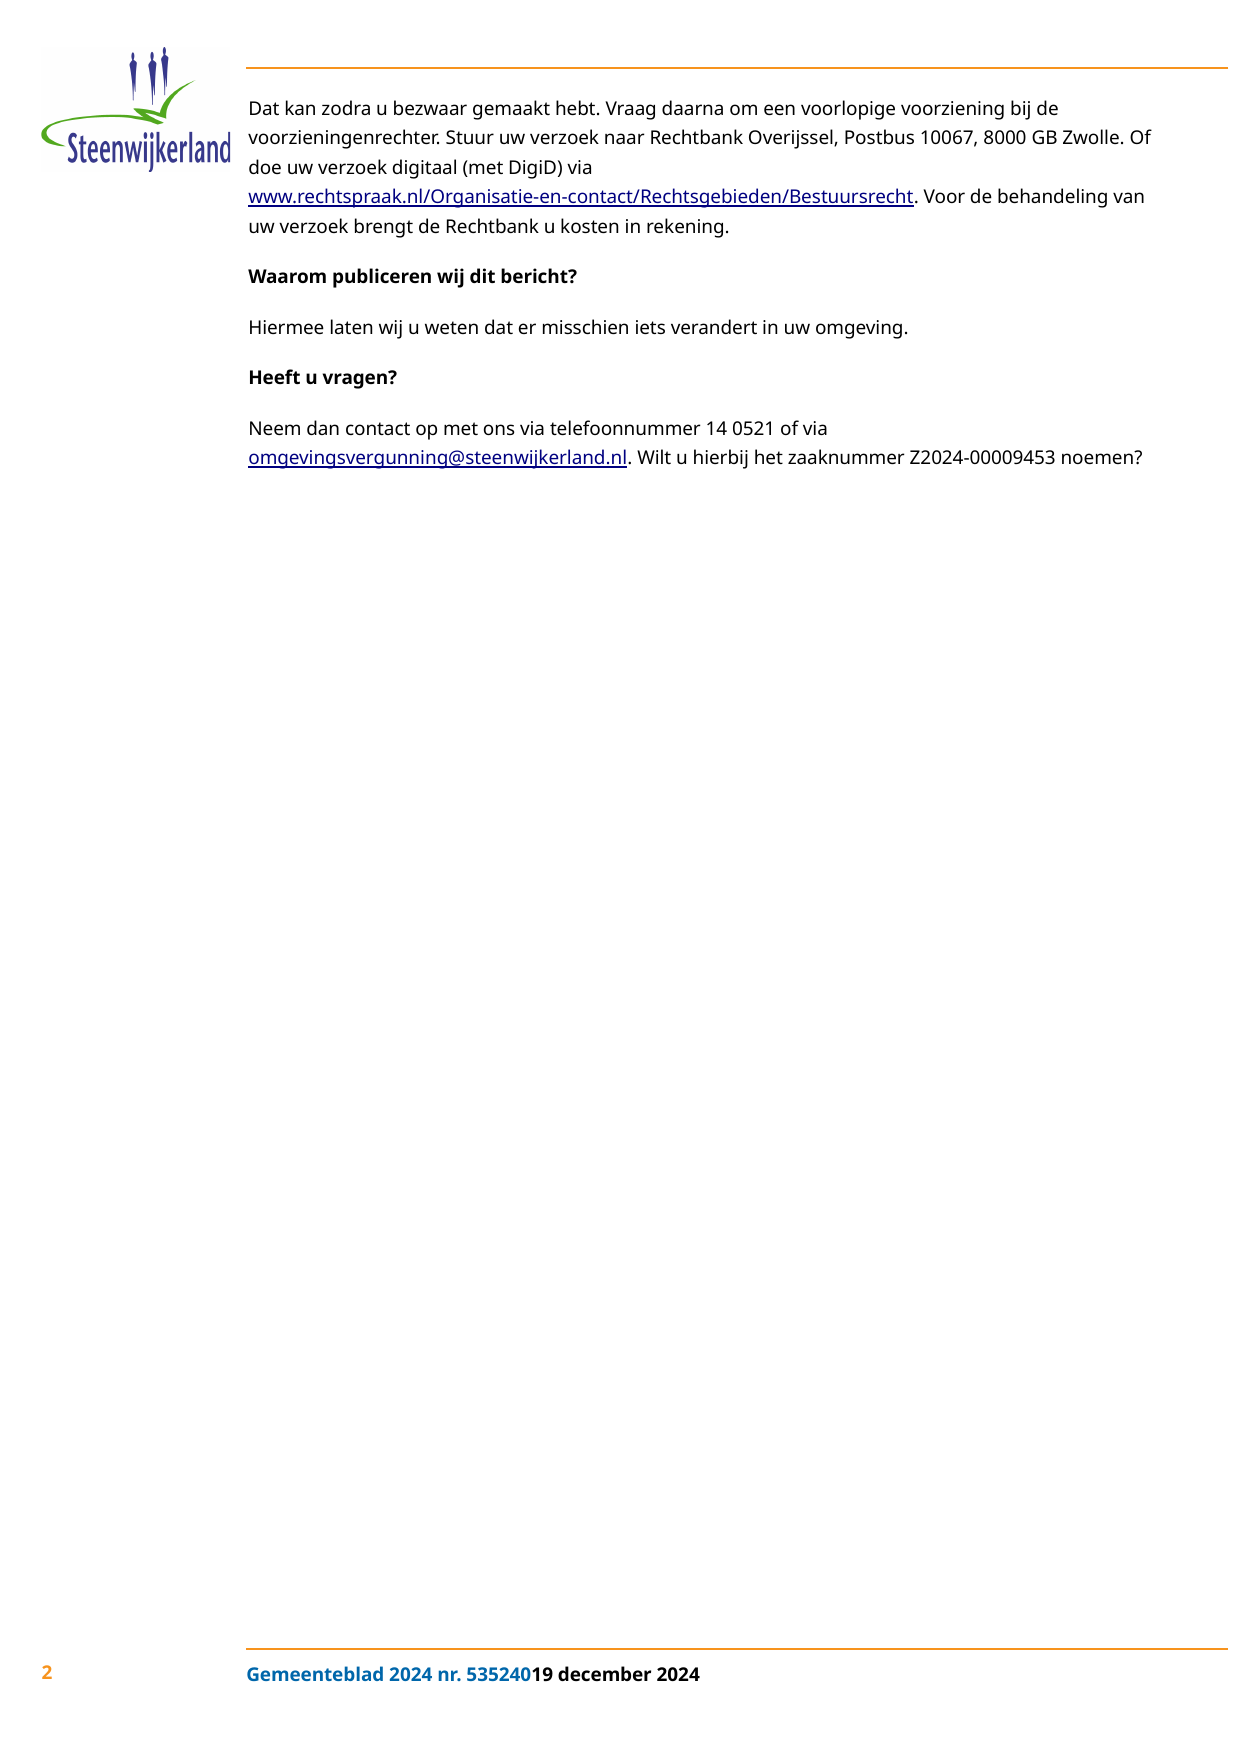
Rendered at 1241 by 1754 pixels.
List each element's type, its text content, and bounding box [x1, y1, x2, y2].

text Heeft u vragen? [248, 364, 1152, 390]
text Dat kan zodra u bezwaar gemaakt hebt. Vraag daarna om een voorlopige voorziening bij de voorzieningenrechter. Stuur uw verzoek naar Rechtbank Overijssel, Postbus 10067, 8000 GB Zwolle. Of doe uw verzoek digitaal (met DigiD) via www.rechtspraak.nl/Organisatie-en-contact/Rechtsgebieden/Bestuursrecht. Voor de behandeling van uw verzoek brengt de Rechtbank u kosten in rekening. [248, 95, 1152, 239]
text Hiermee laten wij u weten dat er misschien iets verandert in uw omgeving. [248, 314, 1152, 340]
text Neem dan contact op met ons via telefoonnummer 14 0521 of via omgevingsvergunning@steenwijkerland.nl. Wilt u hierbij het zaaknummer Z2024-00009453 noemen? [248, 415, 1152, 470]
text Waarom publiceren wij dit bericht? [248, 263, 1152, 289]
picture [41, 47, 231, 172]
